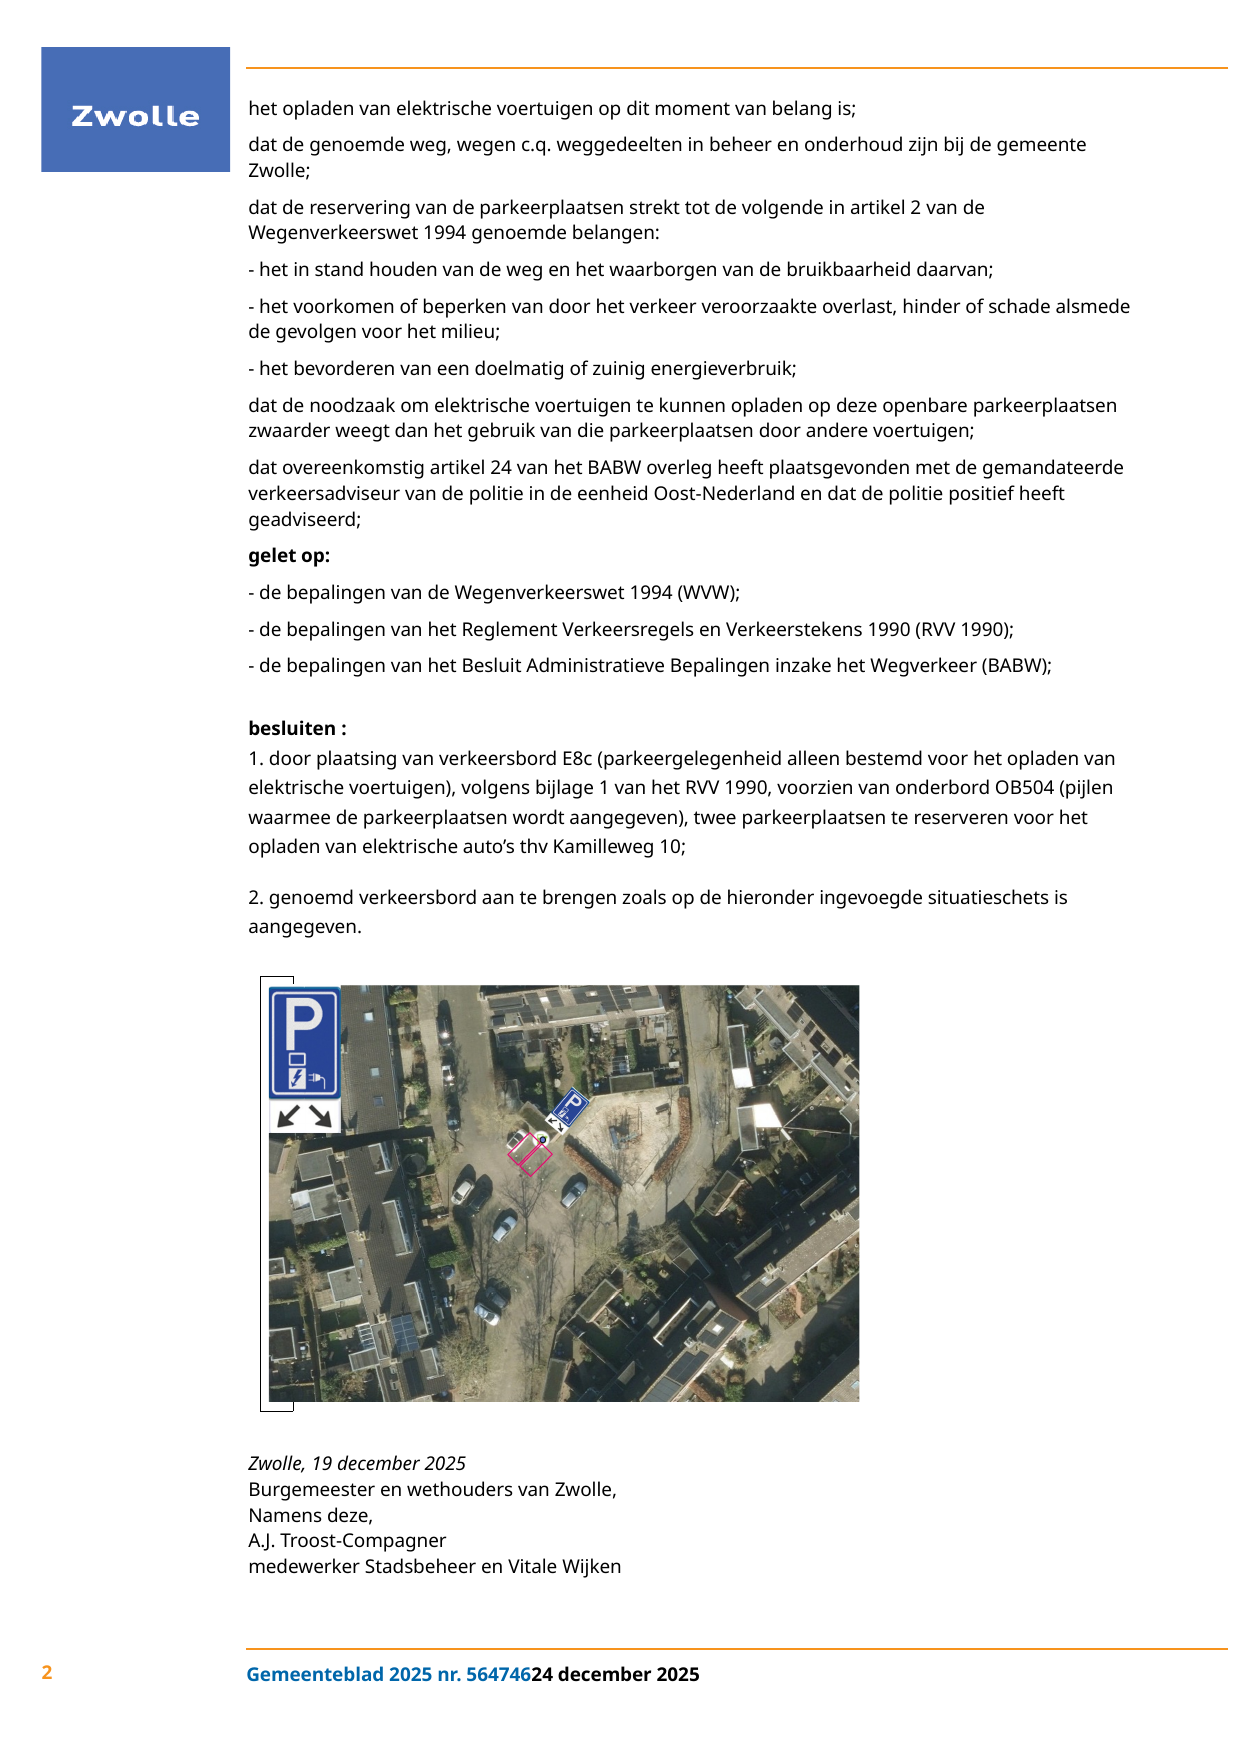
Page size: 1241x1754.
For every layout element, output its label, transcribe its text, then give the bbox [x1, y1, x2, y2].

text dat de noodzaak om elektrische voertuigen te kunnen opladen op deze openbare parkeerplaatsen zwaarder weegt dan het gebruik van die parkeerplaatsen door andere voertuigen; [248, 392, 1152, 443]
text 2. genoemd verkeersbord aan te brengen zoals op de hieronder ingevoegde situatieschets is aangegeven. [248, 884, 1152, 939]
text Burgemeester en wethouders van Zwolle, [248, 1476, 1152, 1502]
text - de bepalingen van de Wegenverkeerswet 1994 (WVW); [248, 579, 1152, 605]
text gelet op: [248, 542, 1152, 568]
text - het voorkomen of beperken van door het verkeer veroorzaakte overlast, hinder of schade alsmede de gevolgen voor het milieu; [248, 293, 1152, 344]
text het opladen van elektrische voertuigen op dit moment van belang is; [248, 95, 1152, 121]
text medewerker Stadsbeheer en Vitale Wijken [248, 1553, 1152, 1579]
text - de bepalingen van het Reglement Verkeersregels en Verkeerstekens 1990 (RVV 1990); [248, 616, 1152, 642]
picture [268, 984, 860, 1402]
text dat overeenkomstig artikel 24 van het BABW overleg heeft plaatsgevonden met de gemandateerde verkeersadviseur van de politie in de eenheid Oost-Nederland en dat de politie positief heeft geadviseerd; [248, 454, 1152, 532]
text dat de genoemde weg, wegen c.q. weggedeelten in beheer en onderhoud zijn bij de gemeente Zwolle; [248, 131, 1152, 183]
text - het bevorderen van een doelmatig of zuinig energieverbruik; [248, 355, 1152, 381]
text Zwolle, 19 december 2025 [248, 1450, 1152, 1476]
text besluiten : [248, 715, 1152, 741]
text A.J. Troost-Compagner [248, 1527, 1152, 1553]
text - de bepalingen van het Besluit Administratieve Bepalingen inzake het Wegverkeer (BABW); [248, 652, 1152, 678]
picture [41, 47, 231, 172]
text dat de reservering van de parkeerplaatsen strekt tot de volgende in artikel 2 van de Wegenverkeerswet 1994 genoemde belangen: [248, 194, 1152, 245]
text - het in stand houden van de weg en het waarborgen van de bruikbaarheid daarvan; [248, 256, 1152, 282]
text Namens deze, [248, 1502, 1152, 1527]
text 1. door plaatsing van verkeersbord E8c (parkeergelegenheid alleen bestemd voor het opladen van elektrische voertuigen), volgens bijlage 1 van het RVV 1990, voorzien van onderbord OB504 (pijlen waarmee de parkeerplaatsen wordt aangegeven), twee parkeerplaatsen te reserveren voor het opladen van elektrische auto’s thv Kamilleweg 10; [248, 745, 1152, 859]
